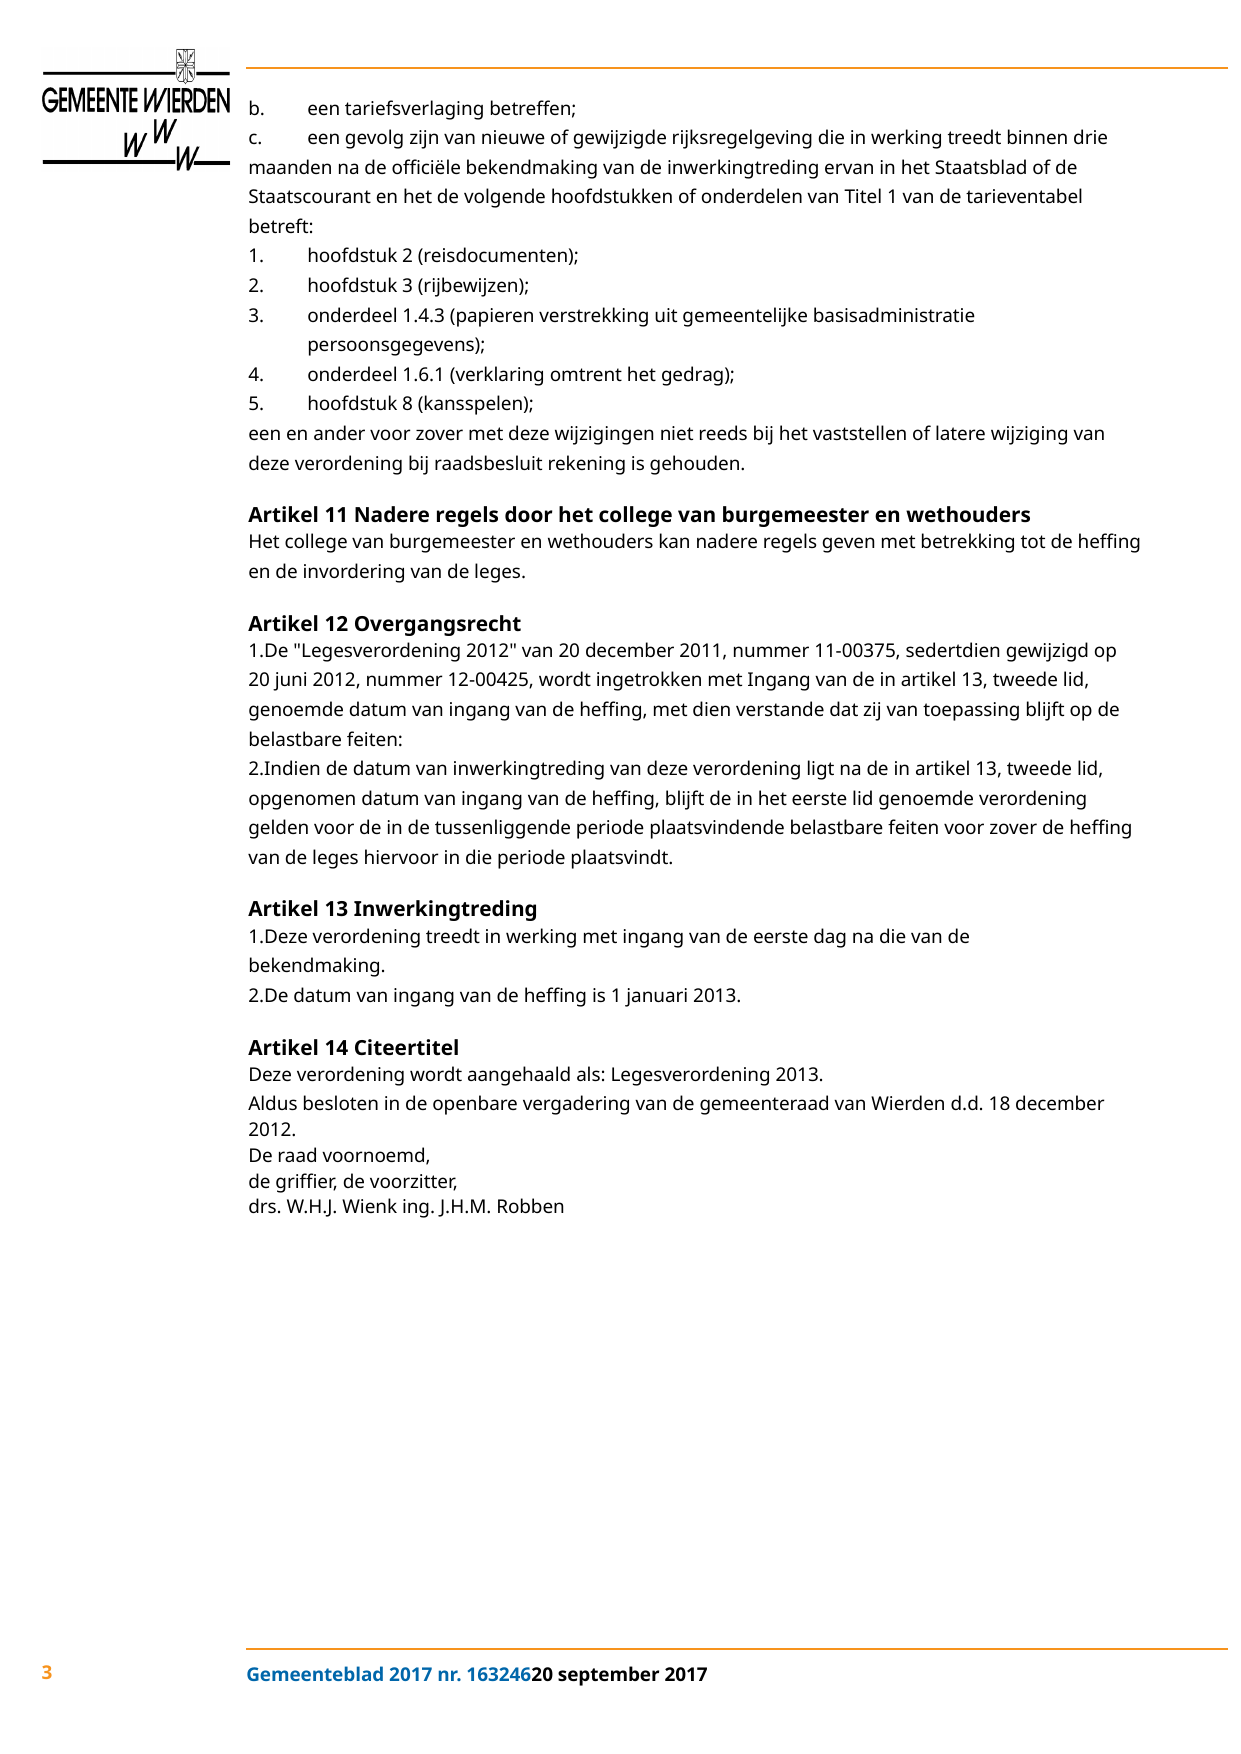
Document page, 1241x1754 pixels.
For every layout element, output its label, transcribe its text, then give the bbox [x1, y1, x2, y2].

text de griffier, de voorzitter, [248, 1168, 1152, 1193]
list een tariefsverlaging betreffen; [248, 95, 1152, 121]
text van de leges hiervoor in die periode plaatsvindt. [248, 844, 1152, 870]
text De raad voornoemd, [248, 1142, 1152, 1168]
text genoemde datum van ingang van de heffing, met dien verstande dat zij van toepassing blijft op de [248, 696, 1152, 722]
list onderdeel 1.4.3 (papieren verstrekking uit gemeentelijke basisadministratie persoonsgegevens); [248, 302, 1152, 357]
text Het college van burgemeester en wethouders kan nadere regels geven met betrekking tot de heffing en de invordering van de leges. [248, 529, 1152, 584]
text Staatscourant en het de volgende hoofdstukken of onderdelen van Titel 1 van de tarieventabel [248, 183, 1152, 209]
list hoofdstuk 8 (kansspelen); [248, 391, 1152, 416]
text 2.De datum van ingang van de heffing is 1 januari 2013. [248, 982, 1152, 1008]
text Artikel 13 Inwerkingtreding [248, 894, 1152, 923]
text maanden na de officiële bekendmaking van de inwerkingtreding ervan in het Staatsblad of de [248, 154, 1152, 180]
text Aldus besloten in de openbare vergadering van de gemeenteraad van Wierden d.d. 18 december 2012. [248, 1091, 1152, 1142]
text belastbare feiten: [248, 726, 1152, 752]
list een gevolg zijn van nieuwe of gewijzigde rijksregelgeving die in werking treedt binnen drie [248, 124, 1152, 150]
text 20 juni 2012, nummer 12-00425, wordt ingetrokken met Ingang van de in artikel 13, tweede lid, [248, 667, 1152, 692]
text Deze verordening wordt aangehaald als: Legesverordening 2013. [248, 1061, 1152, 1087]
text drs. W.H.J. Wienk ing. J.H.M. Robben [248, 1193, 1152, 1219]
text 2.Indien de datum van inwerkingtreding van deze verordening ligt na de in artikel 13, tweede lid, [248, 755, 1152, 781]
text gelden voor de in de tussenliggende periode plaatsvindende belastbare feiten voor zover de heffing [248, 814, 1152, 840]
text Artikel 11 Nadere regels door het college van burgemeester en wethouders [248, 500, 1152, 529]
text 1.Deze verordening treedt in werking met ingang van de eerste dag na die van de [248, 923, 1152, 949]
text bekendmaking. [248, 953, 1152, 978]
list hoofdstuk 3 (rijbewijzen); [248, 272, 1152, 298]
text een en ander voor zover met deze wijzigingen niet reeds bij het vaststellen of latere wijziging van [248, 420, 1152, 446]
list hoofdstuk 2 (reisdocumenten); [248, 243, 1152, 268]
text opgenomen datum van ingang van de heffing, blijft de in het eerste lid genoemde verordening [248, 785, 1152, 811]
list onderdeel 1.6.1 (verklaring omtrent het gedrag); [248, 361, 1152, 387]
text Artikel 14 Citeertitel [248, 1033, 1152, 1061]
text Artikel 12 Overgangsrecht [248, 609, 1152, 637]
text betreft: [248, 213, 1152, 239]
text 1.De "Legesverordening 2012" van 20 december 2011, nummer 11-00375, sedertdien gewijzigd op [248, 637, 1152, 663]
text deze verordening bij raadsbesluit rekening is gehouden. [248, 450, 1152, 476]
picture [41, 47, 231, 172]
